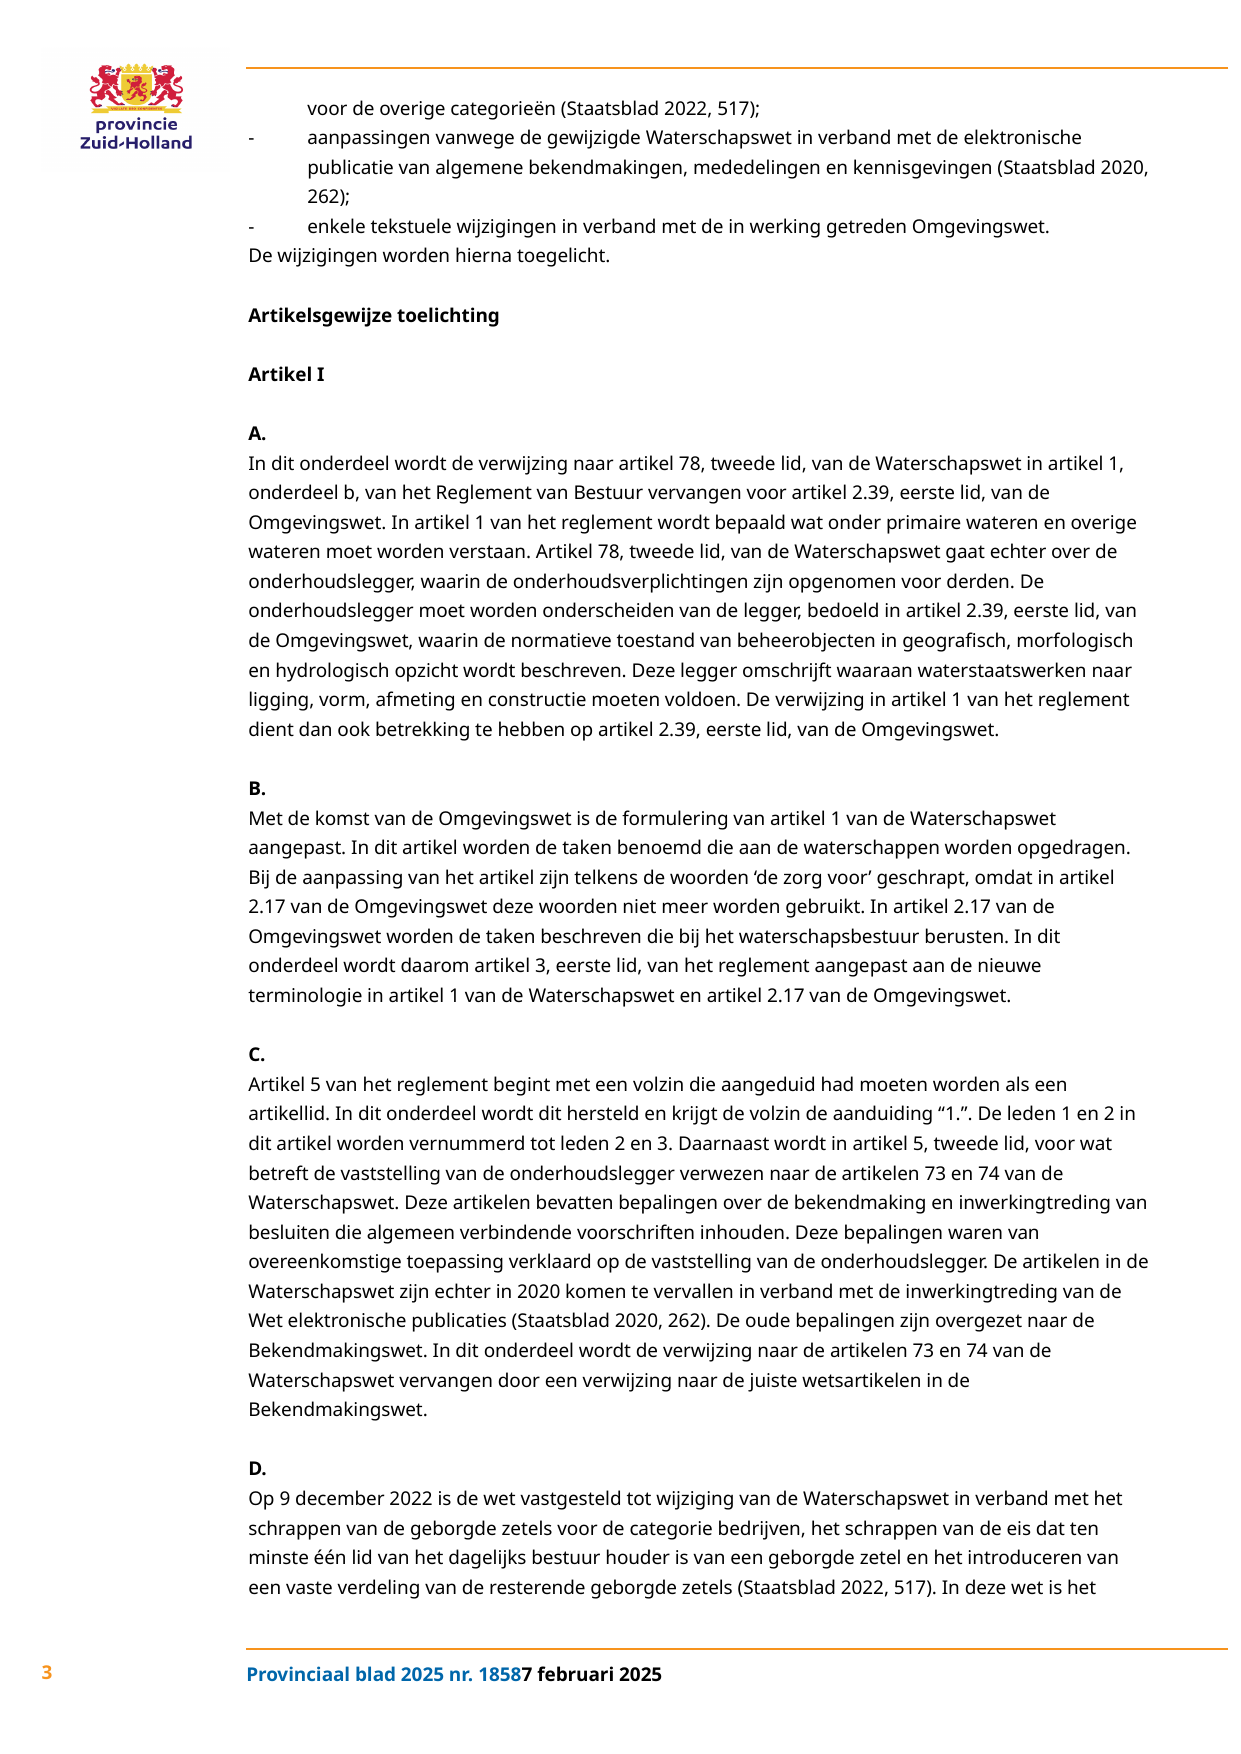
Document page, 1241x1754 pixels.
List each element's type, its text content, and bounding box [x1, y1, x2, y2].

text Op 9 december 2022 is de wet vastgesteld tot wijziging van de Waterschapswet in verband met het schrappen van de geborgde zetels voor de categorie bedrijven, het schrappen van de eis dat ten minste één lid van het dagelijks bestuur houder is van een geborgde zetel en het introduceren van een vaste verdeling van de resterende geborgde zetels (Staatsblad 2022, 517). In deze wet is het [248, 1485, 1152, 1600]
list aanpassingen vanwege de gewijzigde Waterschapswet in verband met de elektronische publicatie van algemene bekendmakingen, mededelingen en kennisgevingen (Staatsblad 2020, 262); [248, 124, 1152, 209]
picture [41, 47, 231, 172]
text Met de komst van de Omgevingswet is de formulering van artikel 1 van de Waterschapswet aangepast. In dit artikel worden de taken benoemd die aan de waterschappen worden opgedragen. Bij de aanpassing van het artikel zijn telkens de woorden ‘de zorg voor’ geschrapt, omdat in artikel 2.17 van de Omgevingswet deze woorden niet meer worden gebruikt. In artikel 2.17 van de Omgevingswet worden de taken beschreven die bij het waterschapsbestuur berusten. In dit onderdeel wordt daarom artikel 3, eerste lid, van het reglement aangepast aan de nieuwe terminologie in artikel 1 van de Waterschapswet en artikel 2.17 van de Omgevingswet. [248, 805, 1152, 1008]
text De wijzigingen worden hierna toegelicht. [248, 243, 1152, 268]
text C. [248, 1041, 1152, 1067]
list enkele tekstuele wijzigingen in verband met de in werking getreden Omgevingswet. [248, 213, 1152, 239]
text B. [248, 775, 1152, 801]
text In dit onderdeel wordt de verwijzing naar artikel 78, tweede lid, van de Waterschapswet in artikel 1, onderdeel b, van het Reglement van Bestuur vervangen voor artikel 2.39, eerste lid, van de Omgevingswet. In artikel 1 van het reglement wordt bepaald wat onder primaire wateren en overige wateren moet worden verstaan. Artikel 78, tweede lid, van de Waterschapswet gaat echter over de onderhoudslegger, waarin de onderhoudsverplichtingen zijn opgenomen voor derden. De onderhoudslegger moet worden onderscheiden van de legger, bedoeld in artikel 2.39, eerste lid, van de Omgevingswet, waarin de normatieve toestand van beheerobjecten in geografisch, morfologisch en hydrologisch opzicht wordt beschreven. Deze legger omschrijft waaraan waterstaatswerken naar ligging, vorm, afmeting en constructie moeten voldoen. De verwijzing in artikel 1 van het reglement dient dan ook betrekking te hebben op artikel 2.39, eerste lid, van de Omgevingswet. [248, 450, 1152, 742]
list voor de overige categorieën (Staatsblad 2022, 517); [248, 95, 1152, 121]
text D. [248, 1456, 1152, 1481]
text Artikel 5 van het reglement begint met een volzin die aangeduid had moeten worden als een artikellid. In dit onderdeel wordt dit hersteld en krijgt de volzin de aanduiding “1.”. De leden 1 en 2 in dit artikel worden vernummerd tot leden 2 en 3. Daarnaast wordt in artikel 5, tweede lid, voor wat betreft de vaststelling van de onderhoudslegger verwezen naar de artikelen 73 en 74 van de Waterschapswet. Deze artikelen bevatten bepalingen over de bekendmaking en inwerkingtreding van besluiten die algemeen verbindende voorschriften inhouden. Deze bepalingen waren van overeenkomstige toepassing verklaard op de vaststelling van de onderhoudslegger. De artikelen in de Waterschapswet zijn echter in 2020 komen te vervallen in verband met de inwerkingtreding van de Wet elektronische publicaties (Staatsblad 2020, 262). De oude bepalingen zijn overgezet naar de Bekendmakingswet. In dit onderdeel wordt de verwijzing naar de artikelen 73 en 74 van de Waterschapswet vervangen door een verwijzing naar de juiste wetsartikelen in de Bekendmakingswet. [248, 1071, 1152, 1422]
text Artikel I [248, 361, 1152, 387]
text A. [248, 420, 1152, 446]
text Artikelsgewijze toelichting [248, 302, 1152, 328]
